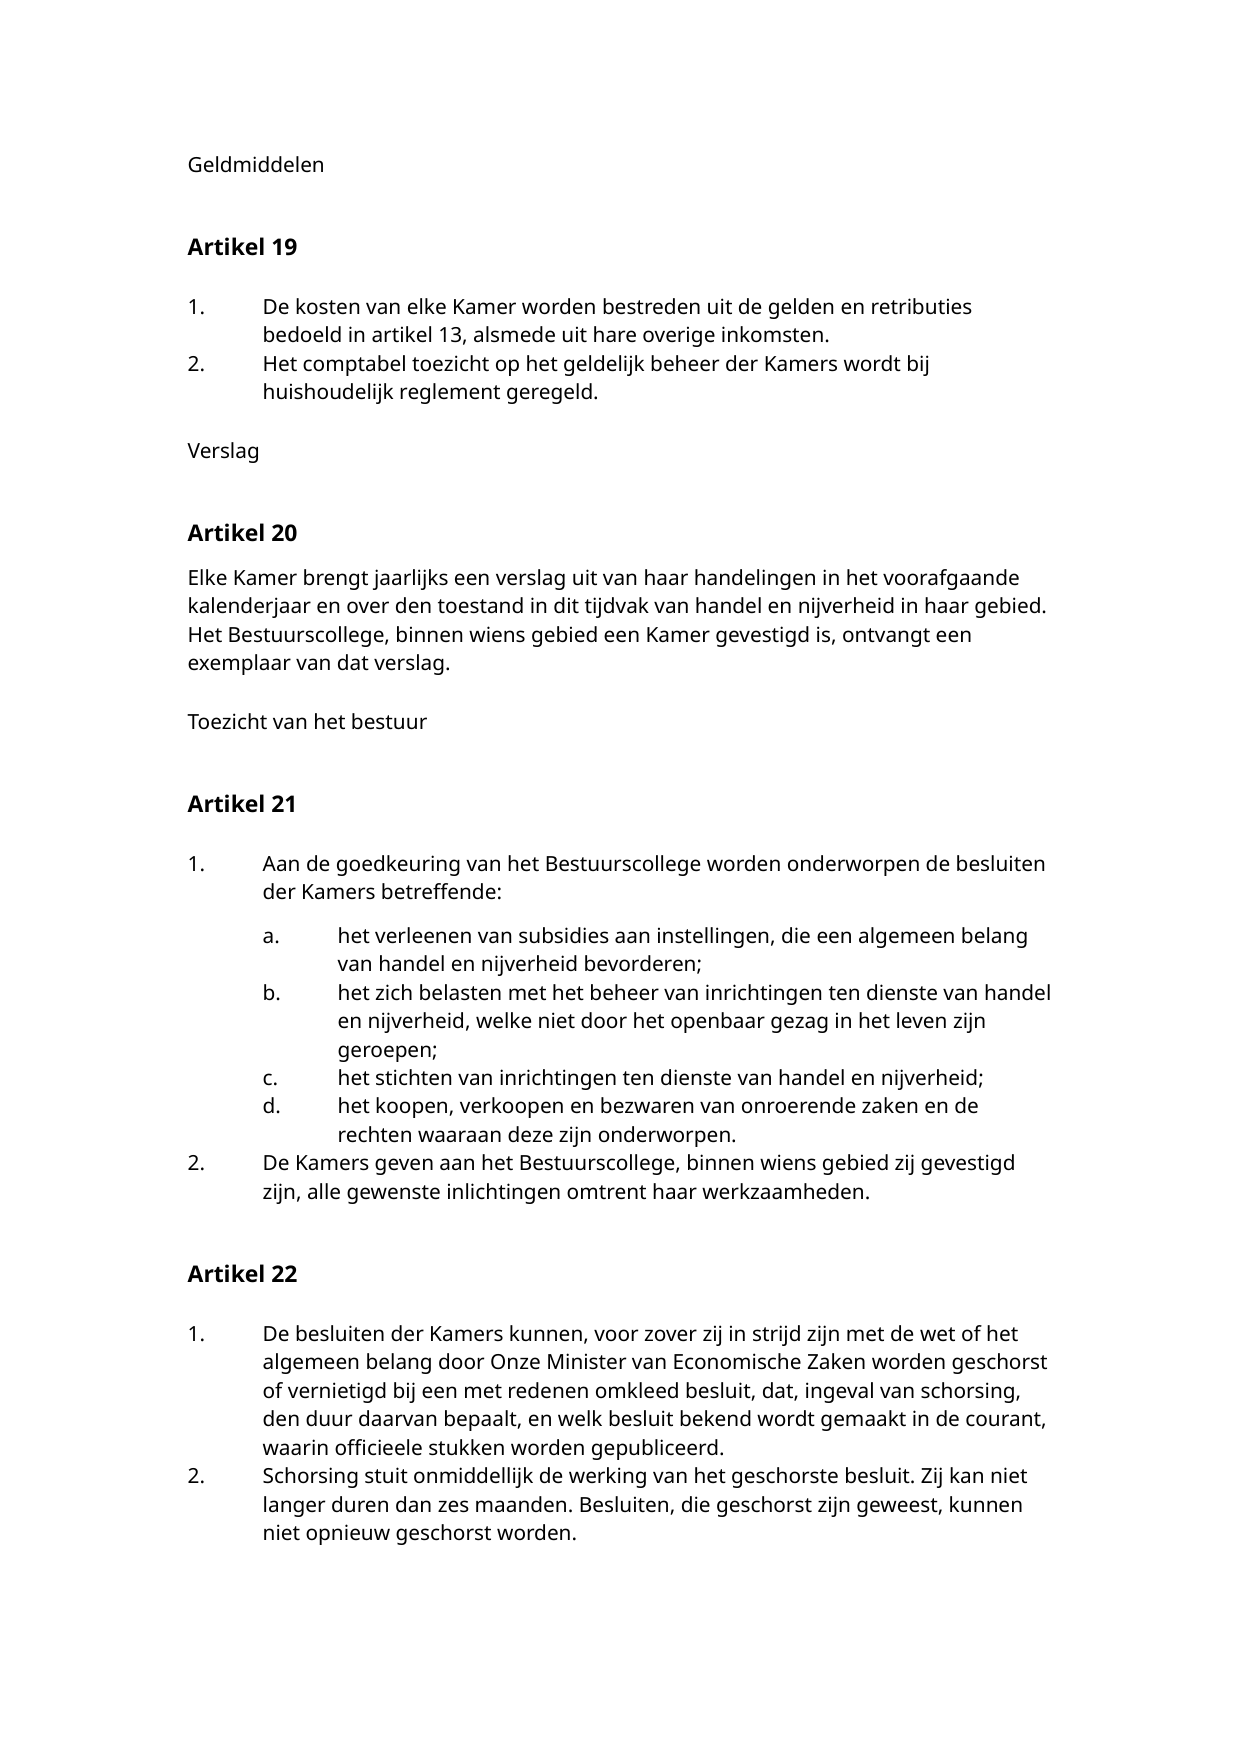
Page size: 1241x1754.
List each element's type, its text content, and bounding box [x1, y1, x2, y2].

list De kosten van elke Kamer worden bestreden uit de gelden en retributies bedoeld in artikel 13, alsmede uit hare overige inkomsten. [187, 292, 1053, 349]
subtitle Artikel 21 [187, 788, 1053, 819]
subtitle Artikel 20 [187, 517, 1053, 548]
list Schorsing stuit onmiddellijk de werking van het geschorste besluit. Zij kan niet langer duren dan zes maanden. Besluiten, die geschorst zijn geweest, kunnen niet opnieuw geschorst worden. [187, 1461, 1053, 1547]
subtitle Artikel 22 [187, 1258, 1053, 1289]
subtitle Geldmiddelen [187, 150, 1053, 178]
list De Kamers geven aan het Bestuurscollege, binnen wiens gebied zij gevestigd zijn, alle gewenste inlichtingen omtrent haar werkzaamheden. [187, 1148, 1053, 1205]
list Het comptabel toezicht op het geldelijk beheer der Kamers wordt bij huishoudelijk reglement geregeld. [187, 349, 1053, 406]
subtitle Verslag [187, 436, 1053, 464]
list het verleenen van subsidies aan instellingen, die een algemeen belang van handel en nijverheid bevorderen; [262, 921, 1053, 978]
list het koopen, verkoopen en bezwaren van onroerende zaken en de rechten waaraan deze zijn onderworpen. [262, 1092, 1053, 1148]
list het stichten van inrichtingen ten dienste van handel en nijverheid; [262, 1063, 1053, 1092]
subtitle Artikel 19 [187, 231, 1053, 262]
list Aan de goedkeuring van het Bestuurscollege worden onderworpen de besluiten der Kamers betreffende: [187, 849, 1053, 906]
text Elke Kamer brengt jaarlijks een verslag uit van haar handelingen in het voorafgaande kalenderjaar en over den toestand in dit tijdvak van handel en nijverheid in haar gebied. Het Bestuurscollege, binnen wiens gebied een Kamer gevestigd is, ontvangt een exemplaar van dat verslag. [187, 563, 1053, 677]
subtitle Toezicht van het bestuur [187, 707, 1053, 735]
list het zich belasten met het beheer van inrichtingen ten dienste van handel en nijverheid, welke niet door het openbaar gezag in het leven zijn geroepen; [262, 978, 1053, 1063]
list De besluiten der Kamers kunnen, voor zover zij in strijd zijn met de wet of het algemeen belang door Onze Minister van Economische Zaken worden geschorst of vernietigd bij een met redenen omkleed besluit, dat, ingeval van schorsing, den duur daarvan bepaalt, en welk besluit bekend wordt gemaakt in de courant, waarin officieele stukken worden gepubliceerd. [187, 1319, 1053, 1461]
